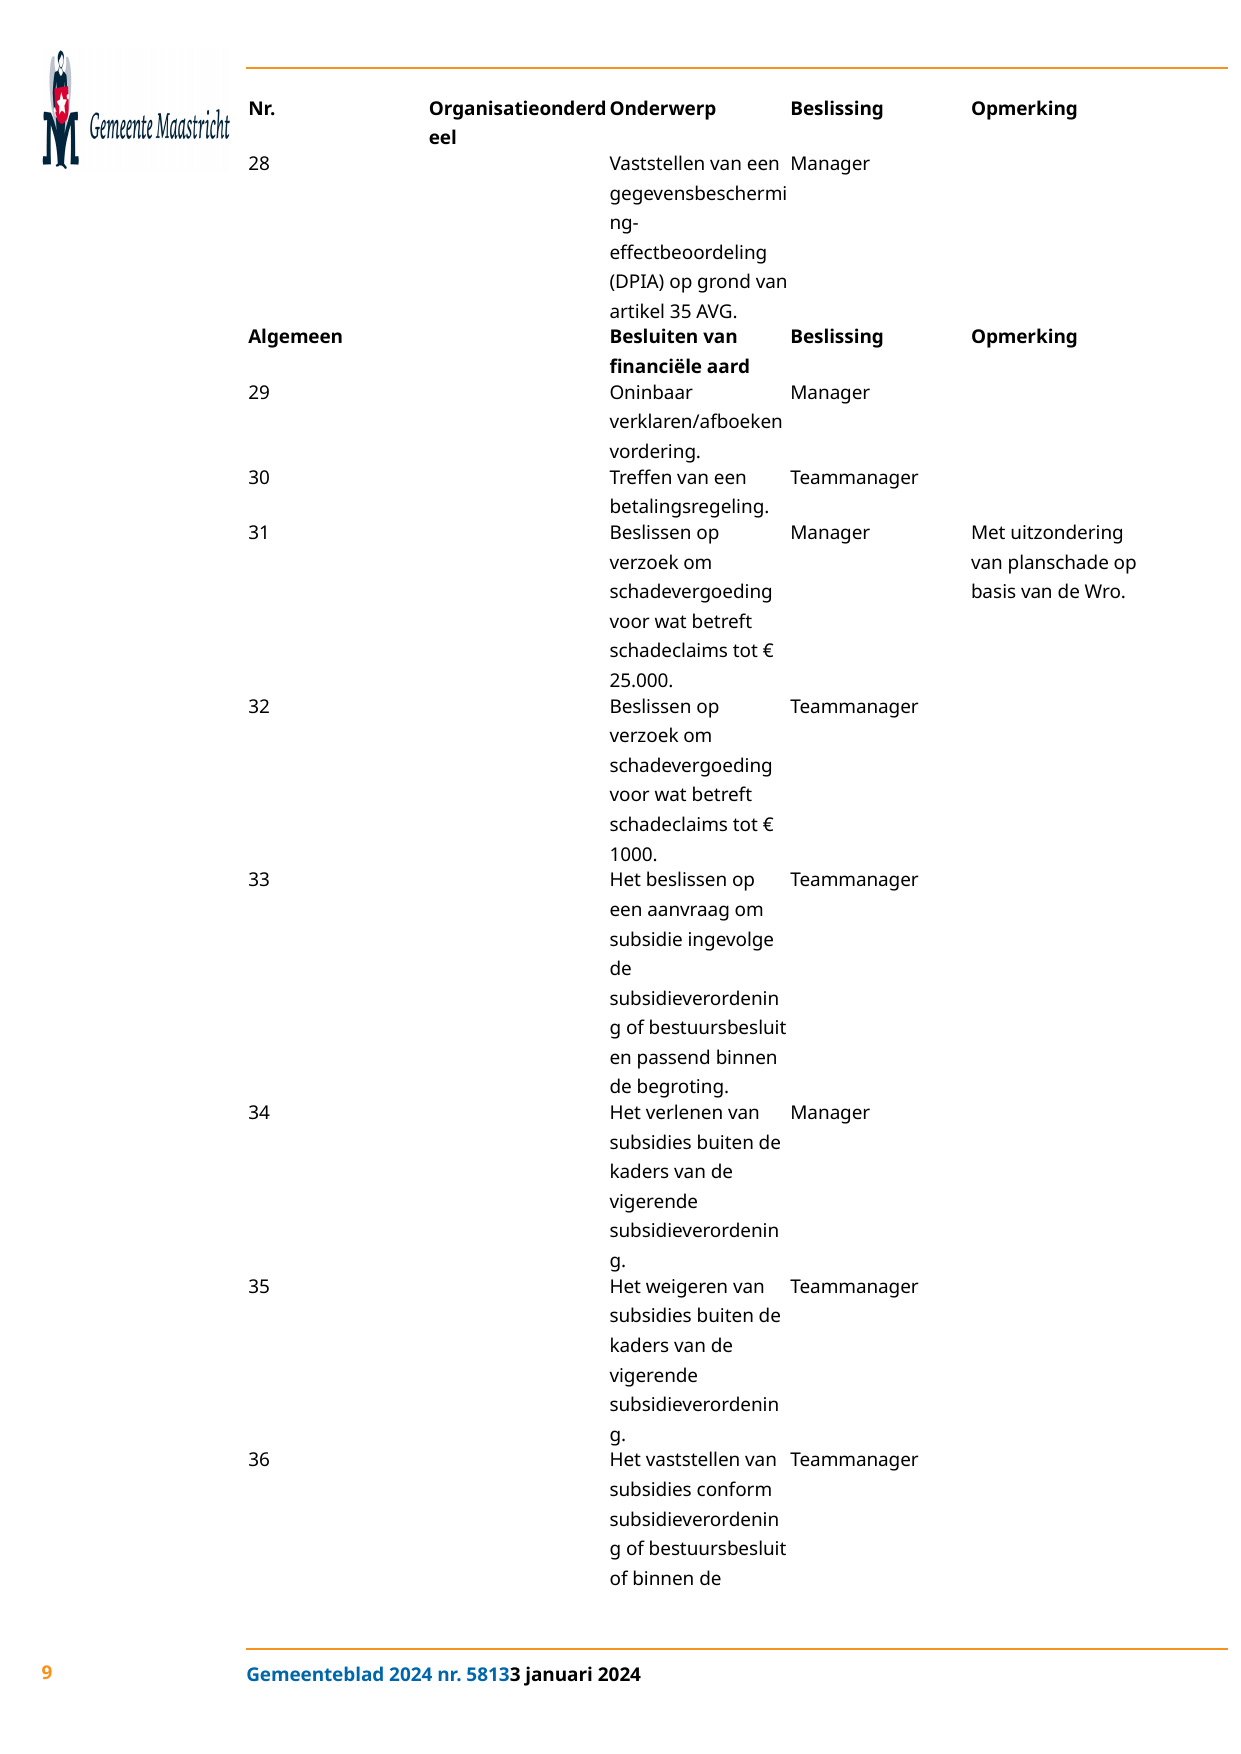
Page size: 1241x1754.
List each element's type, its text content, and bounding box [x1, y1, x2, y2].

table_cell Teammanager [790, 1447, 971, 1591]
table_cell Manager [790, 379, 971, 464]
table_cell 30 [248, 464, 429, 519]
table_cell Opmerking [971, 324, 1152, 379]
table_cell [429, 1099, 609, 1273]
table_cell [971, 693, 1152, 867]
table_cell [429, 693, 609, 867]
table_header Nr. [248, 95, 429, 150]
table_cell Beslissing [790, 324, 971, 379]
table_cell Teammanager [790, 1273, 971, 1447]
table_cell [429, 867, 609, 1099]
table_cell Beslissen op verzoek om schadevergoeding voor wat betreft schadeclaims tot € 1000. [609, 693, 790, 867]
table_cell 35 [248, 1273, 429, 1447]
table_cell Het verlenen van subsidies buiten de kaders van de vigerende subsidieverordening. [609, 1099, 790, 1273]
table_cell Teammanager [790, 693, 971, 867]
table_cell Teammanager [790, 464, 971, 519]
table_cell Vaststellen van een gegevensbescherming-effectbeoordeling (DPIA) op grond van artikel 35 AVG. [609, 150, 790, 324]
picture [41, 47, 231, 172]
table_cell 36 [248, 1447, 429, 1591]
table_cell Manager [790, 519, 971, 693]
table_header Opmerking [971, 95, 1152, 150]
table_cell Manager [790, 1099, 971, 1273]
table_cell 29 [248, 379, 429, 464]
table_cell [429, 379, 609, 464]
table_cell [971, 379, 1152, 464]
table_cell Manager [790, 150, 971, 324]
table_cell 28 [248, 150, 429, 324]
table_cell [971, 867, 1152, 1099]
table_cell [971, 1273, 1152, 1447]
table_cell 31 [248, 519, 429, 693]
table_cell Oninbaar verklaren/afboeken vordering. [609, 379, 790, 464]
table_header Beslissing [790, 95, 971, 150]
table_cell Besluiten van financiële aard [609, 324, 790, 379]
table_cell Teammanager [790, 867, 971, 1099]
table_header Organisatieonderdeel [429, 95, 609, 150]
table_cell Met uitzondering van planschade op basis van de Wro. [971, 519, 1152, 693]
table_cell Het weigeren van subsidies buiten de kaders van de vigerende subsidieverordening. [609, 1273, 790, 1447]
table_cell [971, 464, 1152, 519]
table_cell [429, 1273, 609, 1447]
table_cell Beslissen op verzoek om schadevergoeding voor wat betreft schadeclaims tot € 25.000. [609, 519, 790, 693]
table_cell [429, 1447, 609, 1591]
table_header Onderwerp [609, 95, 790, 150]
table_cell Het vaststellen van subsidies conform subsidieverordening of bestuursbesluit of binnen de [609, 1447, 790, 1591]
table_cell [429, 150, 609, 324]
table_cell [429, 519, 609, 693]
table_cell Algemeen [248, 324, 609, 379]
table_cell 34 [248, 1099, 429, 1273]
table_cell [429, 464, 609, 519]
table_cell 33 [248, 867, 429, 1099]
table_cell Het beslissen op een aanvraag om subsidie ingevolge de subsidieverordening of bestuursbesluit en passend binnen de begroting. [609, 867, 790, 1099]
table_cell Treffen van een betalingsregeling. [609, 464, 790, 519]
table_cell [971, 1447, 1152, 1591]
table_cell [971, 150, 1152, 324]
table_cell [971, 1099, 1152, 1273]
table_cell 32 [248, 693, 429, 867]
